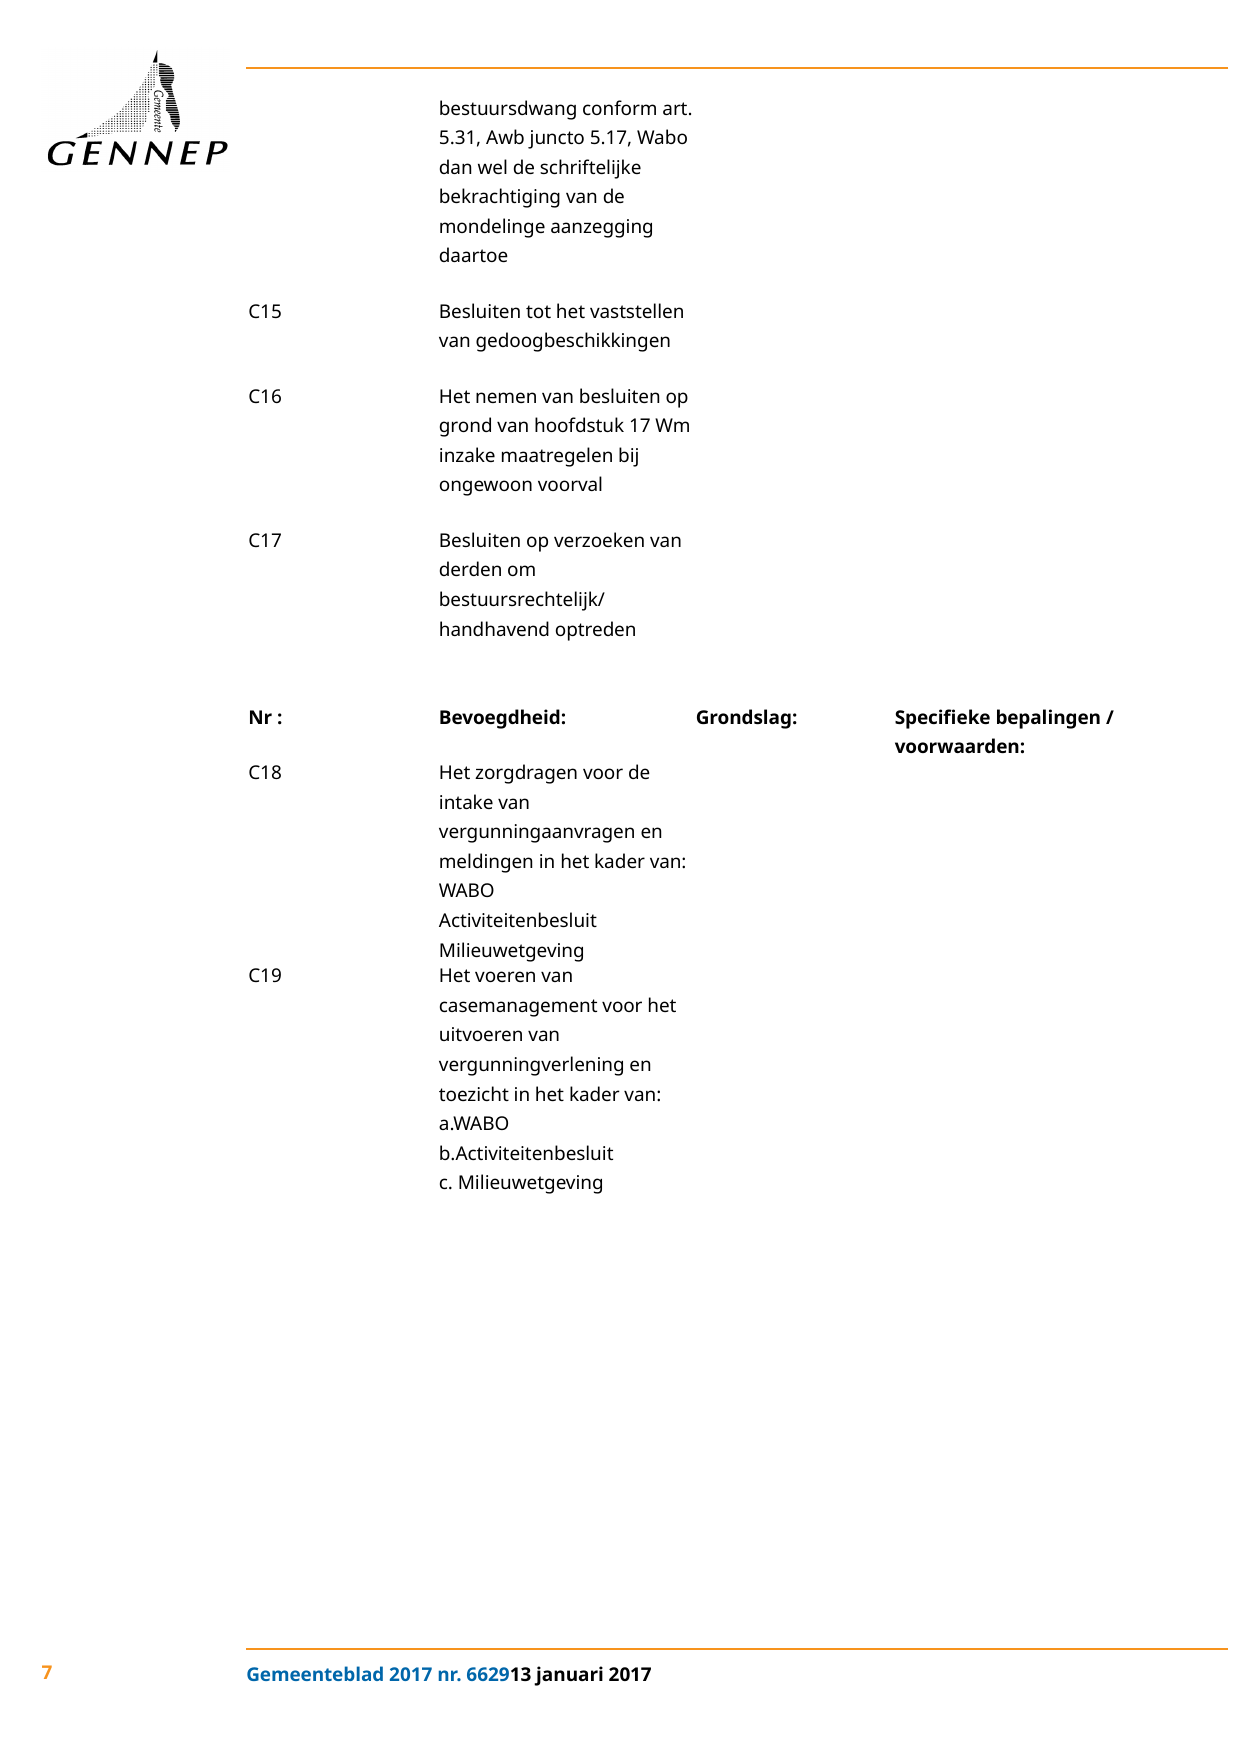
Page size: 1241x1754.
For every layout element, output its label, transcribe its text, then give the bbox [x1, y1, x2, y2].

table_cell Het voeren van casemanagement voor het uitvoeren van vergunningverlening en toezicht in het kader van: a.WABO b.Activiteitenbesluit c. Milieuwetgeving [439, 963, 696, 1195]
table_cell C18 [248, 759, 439, 962]
table_cell [895, 298, 1152, 383]
table_cell C16 [248, 383, 439, 527]
table_cell [248, 95, 439, 298]
table_header Nr : [248, 704, 439, 759]
table_cell [696, 527, 894, 671]
table_cell Het zorgdragen voor de intake van vergunningaanvragen en meldingen in het kader van: WABO Activiteitenbesluit Milieuwetgeving [439, 759, 696, 962]
table_cell C17 [248, 527, 439, 671]
table_cell [895, 527, 1152, 671]
table_cell [696, 963, 894, 1195]
table_cell [895, 963, 1152, 1195]
table_cell Besluiten op verzoeken van derden om bestuursrechtelijk/ handhavend optreden [439, 527, 696, 671]
table_cell C15 [248, 298, 439, 383]
table_cell [696, 383, 894, 527]
table_cell [696, 95, 894, 298]
table_header Specifieke bepalingen / voorwaarden: [895, 704, 1152, 759]
table_cell bestuursdwang conform art. 5.31, Awb juncto 5.17, Wabo dan wel de schriftelijke bekrachtiging van de mondelinge aanzegging daartoe [439, 95, 696, 298]
table_cell Het nemen van besluiten op grond van hoofdstuk 17 Wm inzake maatregelen bij ongewoon voorval [439, 383, 696, 527]
table_header Grondslag: [696, 704, 894, 759]
table_cell [696, 759, 894, 962]
table_cell C19 [248, 963, 439, 1195]
table_cell [696, 298, 894, 383]
table_cell [895, 95, 1152, 298]
picture [41, 47, 231, 172]
table_cell Besluiten tot het vaststellen van gedoogbeschikkingen [439, 298, 696, 383]
table_cell [895, 759, 1152, 962]
table_header Bevoegdheid: [439, 704, 696, 759]
table_cell [895, 383, 1152, 527]
